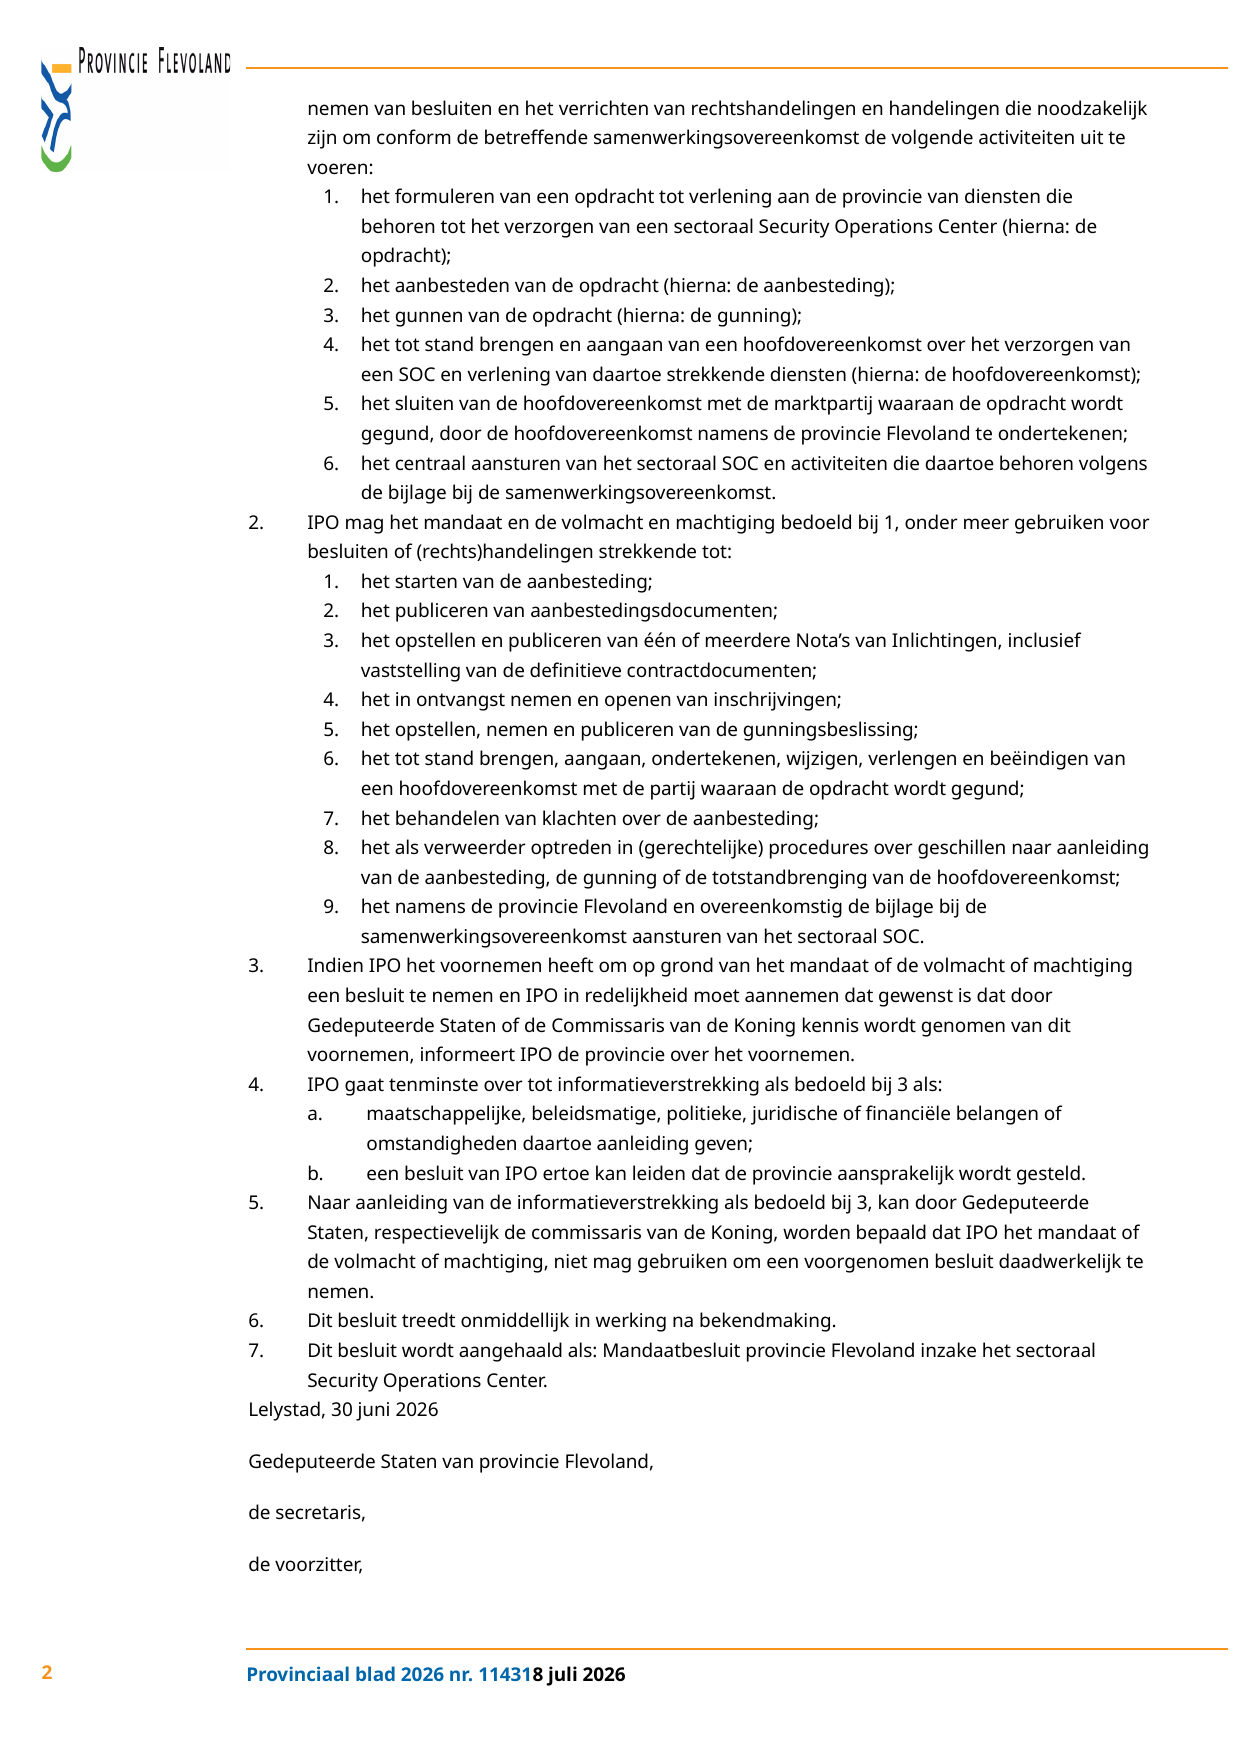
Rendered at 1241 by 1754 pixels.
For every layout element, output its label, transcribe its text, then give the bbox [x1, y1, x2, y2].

list Indien IPO het voornemen heeft om op grond van het mandaat of de volmacht of machtiging een besluit te nemen en IPO in redelijkheid moet aannemen dat gewenst is dat door Gedeputeerde Staten of de Commissaris van de Koning kennis wordt genomen van dit voornemen, informeert IPO de provincie over het voornemen. [248, 953, 1152, 1067]
list IPO gaat tenminste over tot informatieverstrekking als bedoeld bij 3 als: [248, 1071, 1152, 1097]
list het opstellen, nemen en publiceren van de gunningsbeslissing; [323, 716, 1152, 742]
list het gunnen van de opdracht (hierna: de gunning); [323, 302, 1152, 328]
list het tot stand brengen en aangaan van een hoofdovereenkomst over het verzorgen van een SOC en verlening van daartoe strekkende diensten (hierna: de hoofdovereenkomst); [323, 331, 1152, 387]
text Lelystad, 30 juni 2026 [248, 1396, 1152, 1422]
list het als verweerder optreden in (gerechtelijke) procedures over geschillen naar aanleiding van de aanbesteding, de gunning of de totstandbrenging van de hoofdovereenkomst; [323, 834, 1152, 890]
text de voorzitter, [248, 1551, 1152, 1577]
list het in ontvangst nemen en openen van inschrijvingen; [323, 686, 1152, 712]
list IPO mag het mandaat en de volmacht en machtiging bedoeld bij 1, onder meer gebruiken voor besluiten of (rechts)handelingen strekkende tot: [248, 509, 1152, 564]
list het namens de provincie Flevoland en overeenkomstig de bijlage bij de samenwerkingsovereenkomst aansturen van het sectoraal SOC. [323, 893, 1152, 949]
list het tot stand brengen, aangaan, ondertekenen, wijzigen, verlengen en beëindigen van een hoofdovereenkomst met de partij waaraan de opdracht wordt gegund; [323, 746, 1152, 801]
list Naar aanleiding van de informatieverstrekking als bedoeld bij 3, kan door Gedeputeerde Staten, respectievelijk de commissaris van de Koning, worden bepaald dat IPO het mandaat of de volmacht of machtiging, niet mag gebruiken om een voorgenomen besluit daadwerkelijk te nemen. [248, 1189, 1152, 1304]
list het aanbesteden van de opdracht (hierna: de aanbesteding); [323, 272, 1152, 298]
text de secretaris, [248, 1499, 1152, 1525]
list een besluit van IPO ertoe kan leiden dat de provincie aansprakelijk wordt gesteld. [307, 1160, 1152, 1186]
picture [41, 47, 231, 172]
list nemen van besluiten en het verrichten van rechtshandelingen en handelingen die noodzakelijk zijn om conform de betreffende samenwerkingsovereenkomst de volgende activiteiten uit te voeren: [248, 95, 1152, 180]
list het opstellen en publiceren van één of meerdere Nota’s van Inlichtingen, inclusief vaststelling van de definitieve contractdocumenten; [323, 627, 1152, 683]
list het formuleren van een opdracht tot verlening aan de provincie van diensten die behoren tot het verzorgen van een sectoraal Security Operations Center (hierna: de opdracht); [323, 183, 1152, 268]
list maatschappelijke, beleidsmatige, politieke, juridische of financiële belangen of omstandigheden daartoe aanleiding geven; [307, 1101, 1152, 1156]
list het behandelen van klachten over de aanbesteding; [323, 805, 1152, 831]
list Dit besluit treedt onmiddellijk in werking na bekendmaking. [248, 1308, 1152, 1333]
list het sluiten van de hoofdovereenkomst met de marktpartij waaraan de opdracht wordt gegund, door de hoofdovereenkomst namens de provincie Flevoland te ondertekenen; [323, 391, 1152, 446]
list Dit besluit wordt aangehaald als: Mandaatbesluit provincie Flevoland inzake het sectoraal Security Operations Center. [248, 1337, 1152, 1393]
list het centraal aansturen van het sectoraal SOC en activiteiten die daartoe behoren volgens de bijlage bij de samenwerkingsovereenkomst. [323, 450, 1152, 505]
text Gedeputeerde Staten van provincie Flevoland, [248, 1448, 1152, 1474]
list het starten van de aanbesteding; [323, 568, 1152, 594]
list het publiceren van aanbestedingsdocumenten; [323, 598, 1152, 623]
